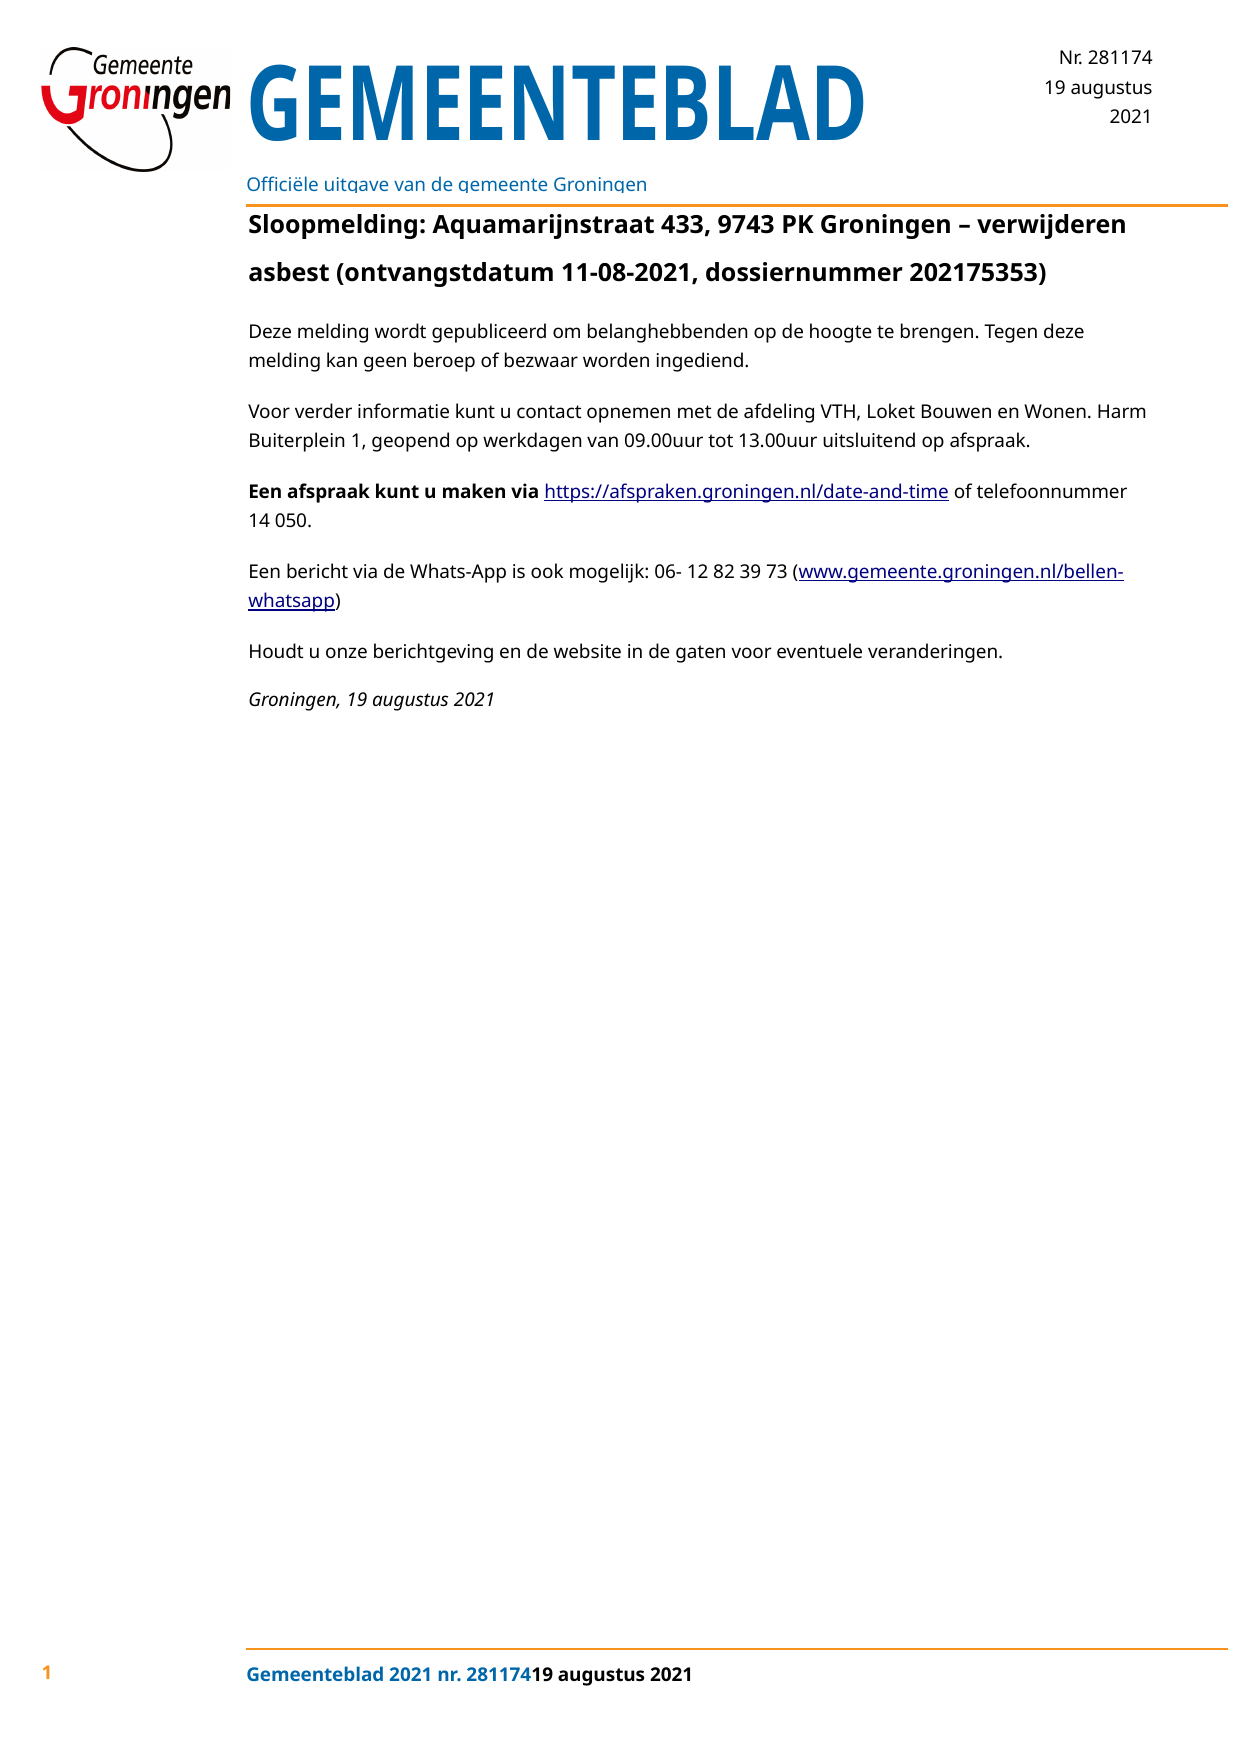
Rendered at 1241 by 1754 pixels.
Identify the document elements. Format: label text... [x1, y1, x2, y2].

text Voor verder informatie kunt u contact opnemen met de afdeling VTH, Loket Bouwen en Wonen. Harm Buiterplein 1, geopend op werkdagen van 09.00uur tot 13.00uur uitsluitend op afspraak. [248, 398, 1152, 453]
text Groningen, 19 augustus 2021 [248, 686, 1152, 711]
text Sloopmelding: Aquamarijnstraat 433, 9743 PK Groningen – verwijderen asbest (ontvangstdatum 11-08-2021, dossiernummer 202175353) [248, 207, 1152, 288]
text Een bericht via de Whats-App is ook mogelijk: 06- 12 82 39 73 (www.gemeente.groningen.nl/bellen-whatsapp) [248, 558, 1152, 613]
text Deze melding wordt gepubliceerd om belanghebbenden op de hoogte te brengen. Tegen deze melding kan geen beroep of bezwaar worden ingediend. [248, 318, 1152, 373]
text Een afspraak kunt u maken via https://afspraken.groningen.nl/date-and-time of telefoonnummer 14 050. [248, 478, 1152, 533]
text Houdt u onze berichtgeving en de website in de gaten voor eventuele veranderingen. [248, 638, 1152, 664]
picture [41, 47, 231, 172]
